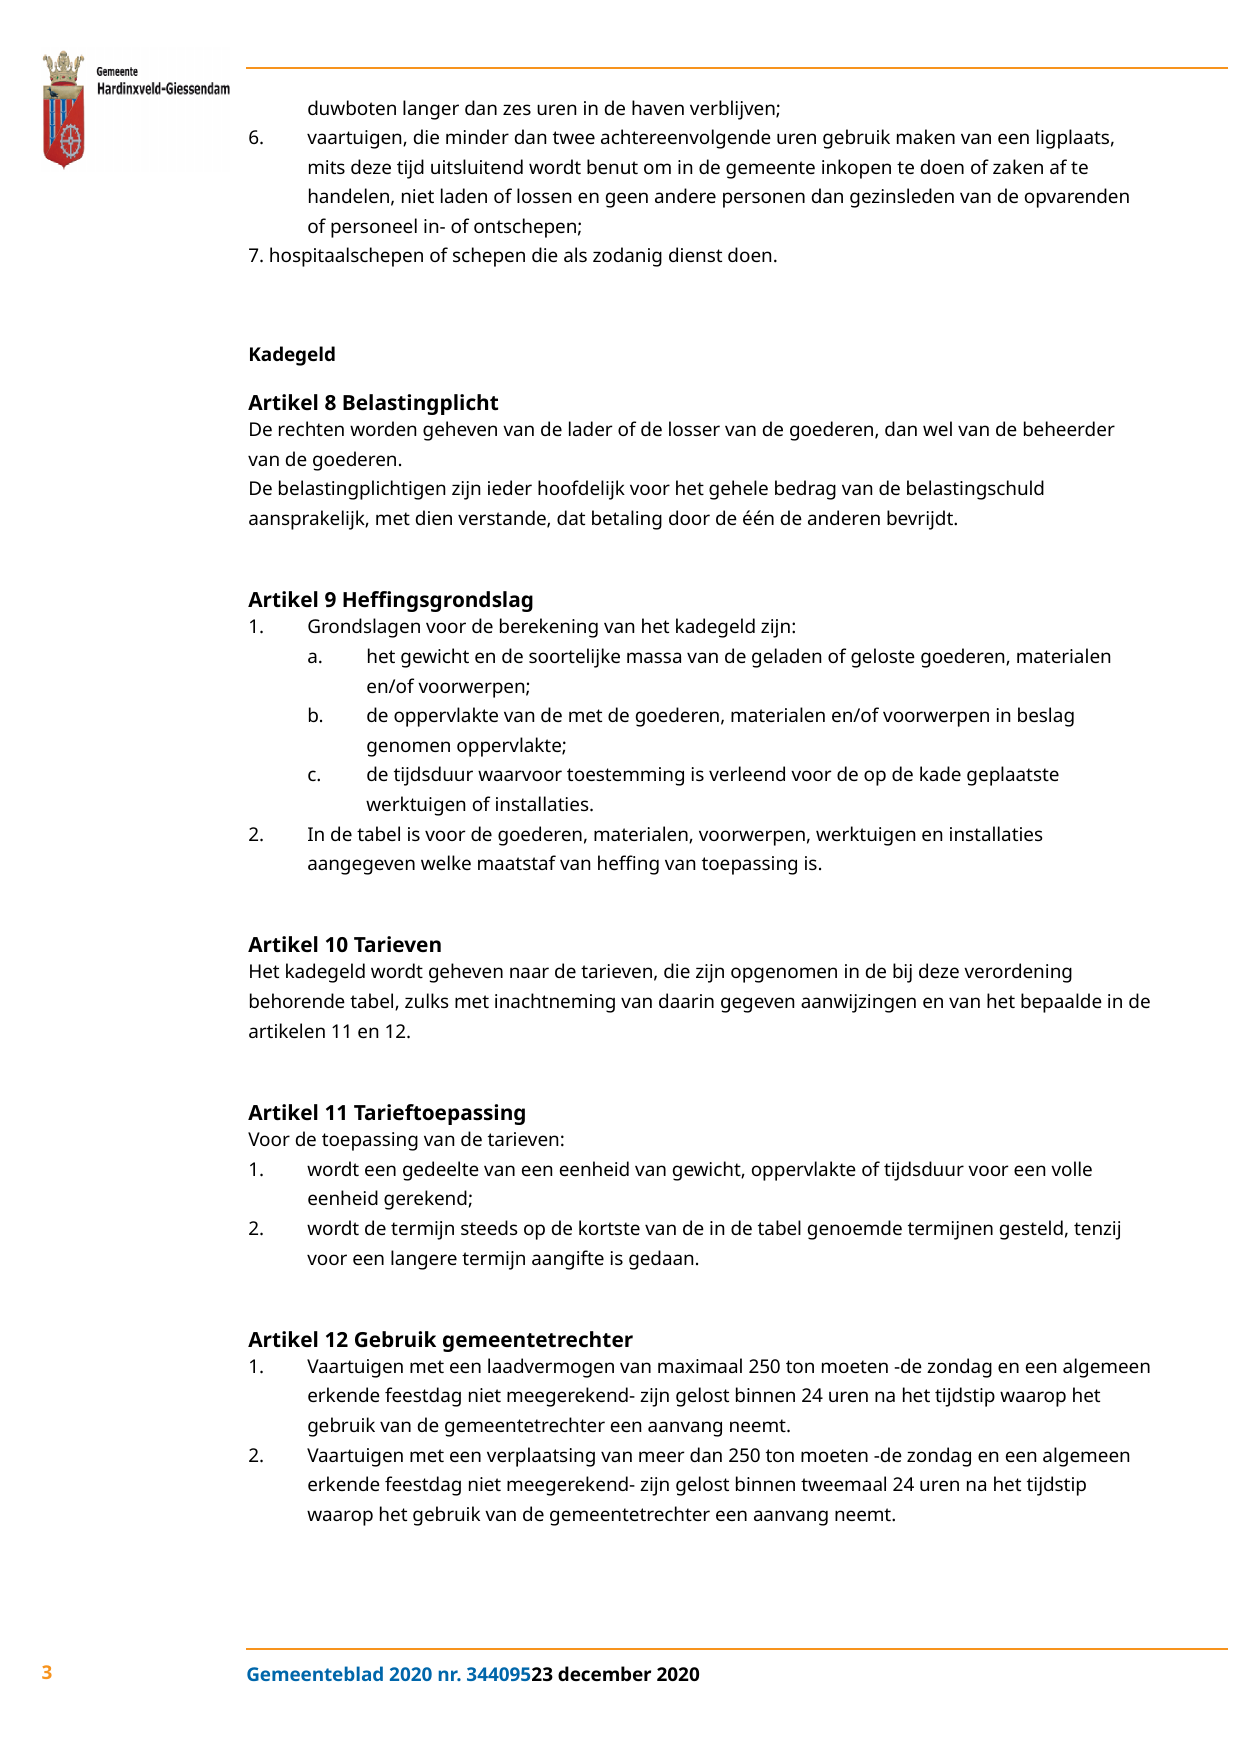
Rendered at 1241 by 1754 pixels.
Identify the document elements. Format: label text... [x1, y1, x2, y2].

text Artikel 9 Heffingsgrondslag [248, 585, 1152, 614]
text De rechten worden geheven van de lader of de losser van de goederen, dan wel van de beheerder van de goederen. [248, 416, 1152, 472]
text De belastingplichtigen zijn ieder hoofdelijk voor het gehele bedrag van de belastingschuld aansprakelijk, met dien verstande, dat betaling door de één de anderen bevrijdt. [248, 476, 1152, 531]
list het gewicht en de soortelijke massa van de geladen of geloste goederen, materialen en/of voorwerpen; [307, 643, 1152, 698]
list wordt de termijn steeds op de kortste van de in de tabel genoemde termijnen gesteld, tenzij voor een langere termijn aangifte is gedaan. [248, 1215, 1152, 1270]
list In de tabel is voor de goederen, materialen, voorwerpen, werktuigen en installaties aangegeven welke maatstaf van heffing van toepassing is. [248, 821, 1152, 876]
list de tijdsduur waarvoor toestemming is verleend voor de op de kade geplaatste werktuigen of installaties. [307, 762, 1152, 817]
text Artikel 10 Tarieven [248, 930, 1152, 959]
text Artikel 12 Gebruik gemeentetrechter [248, 1325, 1152, 1353]
list vaartuigen, die minder dan twee achtereenvolgende uren gebruik maken van een ligplaats, mits deze tijd uitsluitend wordt benut om in de gemeente inkopen te doen of zaken af te handelen, niet laden of lossen en geen andere personen dan gezinsleden van de opvarenden of personeel in- of ontschepen; [248, 124, 1152, 239]
list wordt een gedeelte van een eenheid van gewicht, oppervlakte of tijdsduur voor een volle eenheid gerekend; [248, 1156, 1152, 1211]
list duwboten langer dan zes uren in de haven verblijven; [248, 95, 1152, 121]
text Voor de toepassing van de tarieven: [248, 1126, 1152, 1152]
text Artikel 8 Belastingplicht [248, 388, 1152, 416]
text Het kadegeld wordt geheven naar de tarieven, die zijn opgenomen in de bij deze verordening behorende tabel, zulks met inachtneming van daarin gegeven aanwijzingen en van het bepaalde in de artikelen 11 en 12. [248, 959, 1152, 1044]
list Vaartuigen met een laadvermogen van maximaal 250 ton moeten -de zondag en een algemeen erkende feestdag niet meegerekend- zijn gelost binnen 24 uren na het tijdstip waarop het gebruik van de gemeentetrechter een aanvang neemt. [248, 1353, 1152, 1438]
text Kadegeld [248, 339, 1152, 367]
list de oppervlakte van de met de goederen, materialen en/of voorwerpen in beslag genomen oppervlakte; [307, 702, 1152, 758]
picture [41, 47, 231, 172]
list Grondslagen voor de berekening van het kadegeld zijn: [248, 614, 1152, 639]
list Vaartuigen met een verplaatsing van meer dan 250 ton moeten -de zondag en een algemeen erkende feestdag niet meegerekend- zijn gelost binnen tweemaal 24 uren na het tijdstip waarop het gebruik van de gemeentetrechter een aanvang neemt. [248, 1442, 1152, 1527]
text Artikel 11 Tarieftoepassing [248, 1098, 1152, 1126]
text 7. hospitaalschepen of schepen die als zodanig dienst doen. [248, 243, 1152, 268]
